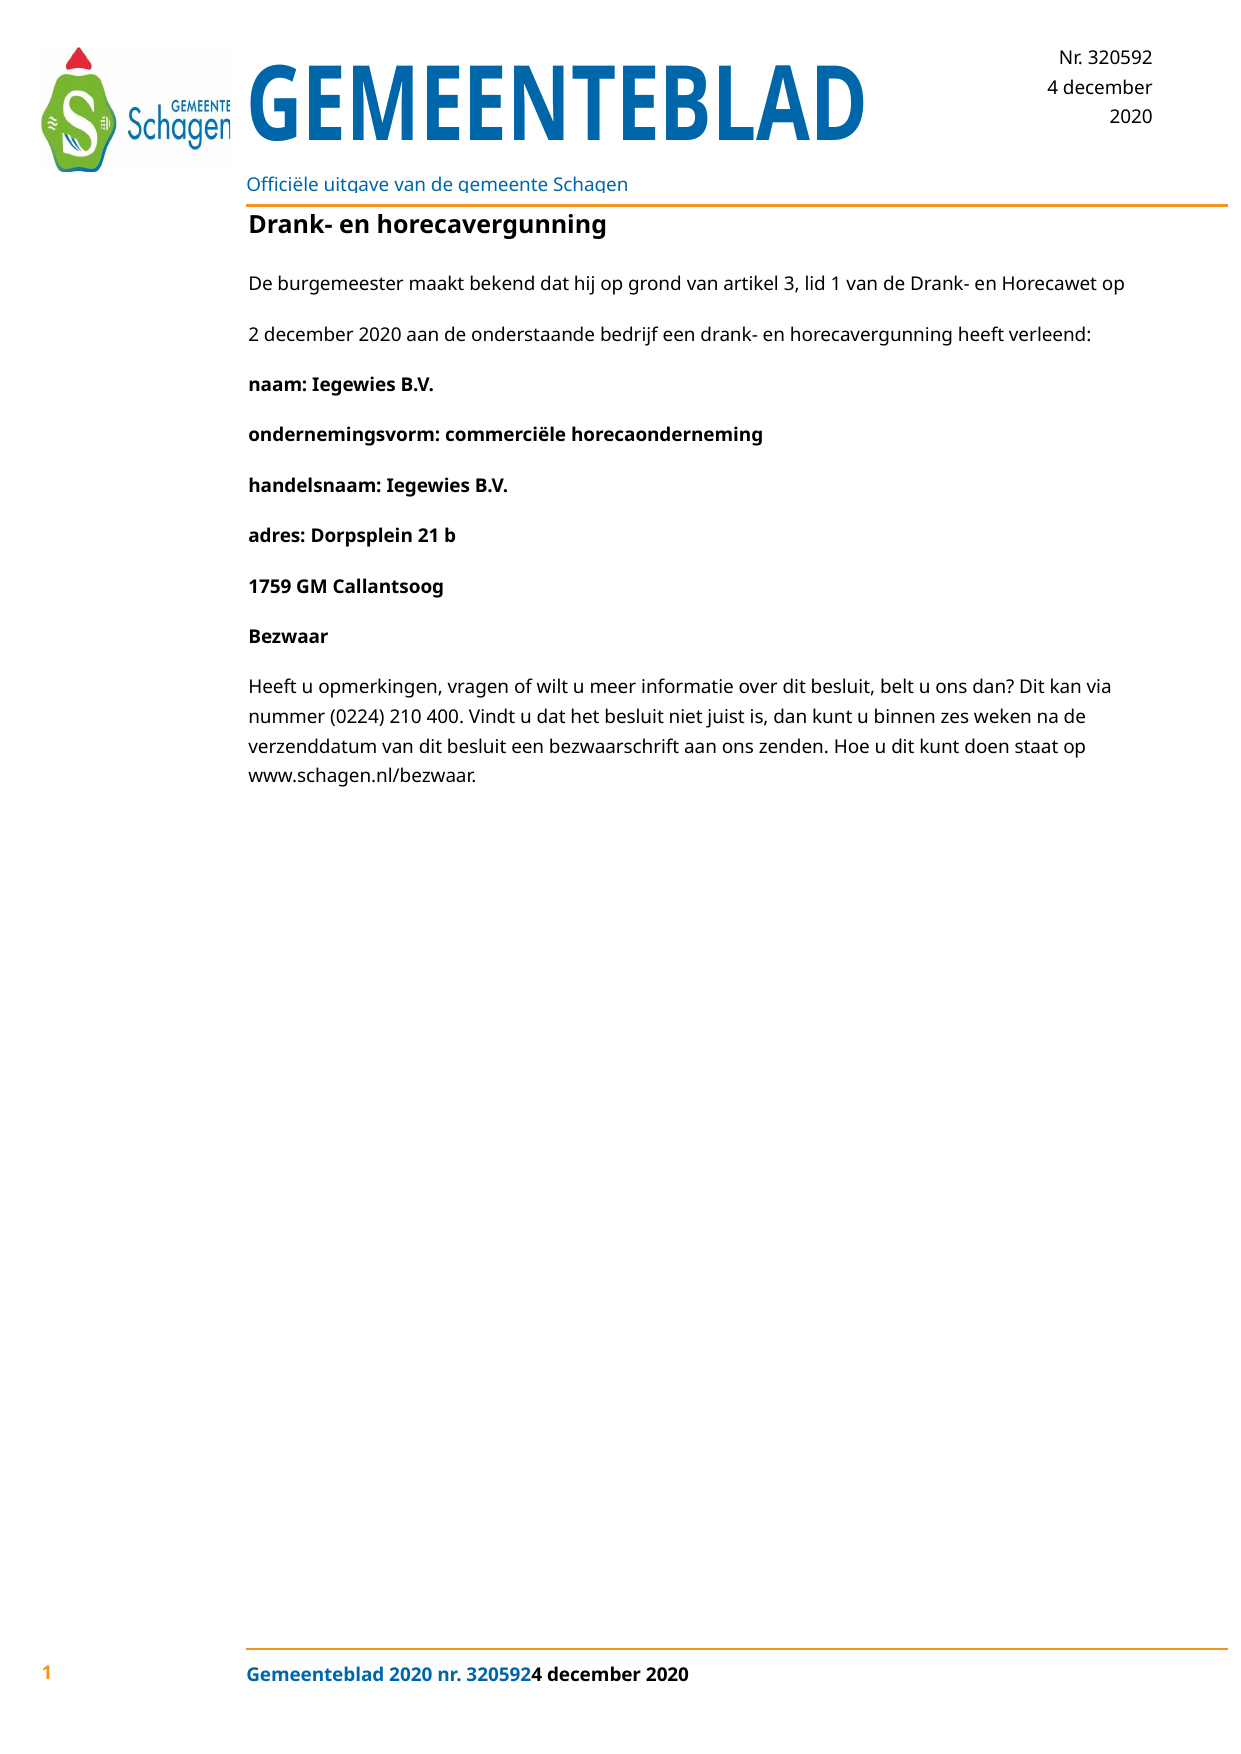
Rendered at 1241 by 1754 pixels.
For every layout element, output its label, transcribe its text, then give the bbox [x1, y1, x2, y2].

text Heeft u opmerkingen, vragen of wilt u meer informatie over dit besluit, belt u ons dan? Dit kan via nummer (0224) 210 400. Vindt u dat het besluit niet juist is, dan kunt u binnen zes weken na de verzenddatum van dit besluit een bezwaarschrift aan ons zenden. Hoe u dit kunt doen staat op www.schagen.nl/bezwaar. [248, 674, 1152, 788]
text handelsnaam: Iegewies B.V. [248, 472, 1152, 498]
text Drank- en horecavergunning [248, 207, 1152, 241]
text 1759 GM Callantsoog [248, 573, 1152, 598]
text De burgemeester maakt bekend dat hij op grond van artikel 3, lid 1 van de Drank- en Horecawet op [248, 270, 1152, 296]
text adres: Dorpsplein 21 b [248, 522, 1152, 548]
text ondernemingsvorm: commerciële horecaonderneming [248, 422, 1152, 447]
text Bezwaar [248, 623, 1152, 649]
picture [41, 47, 231, 172]
text 2 december 2020 aan de onderstaande bedrijf een drank- en horecavergunning heeft verleend: [248, 321, 1152, 346]
text naam: Iegewies B.V. [248, 371, 1152, 397]
